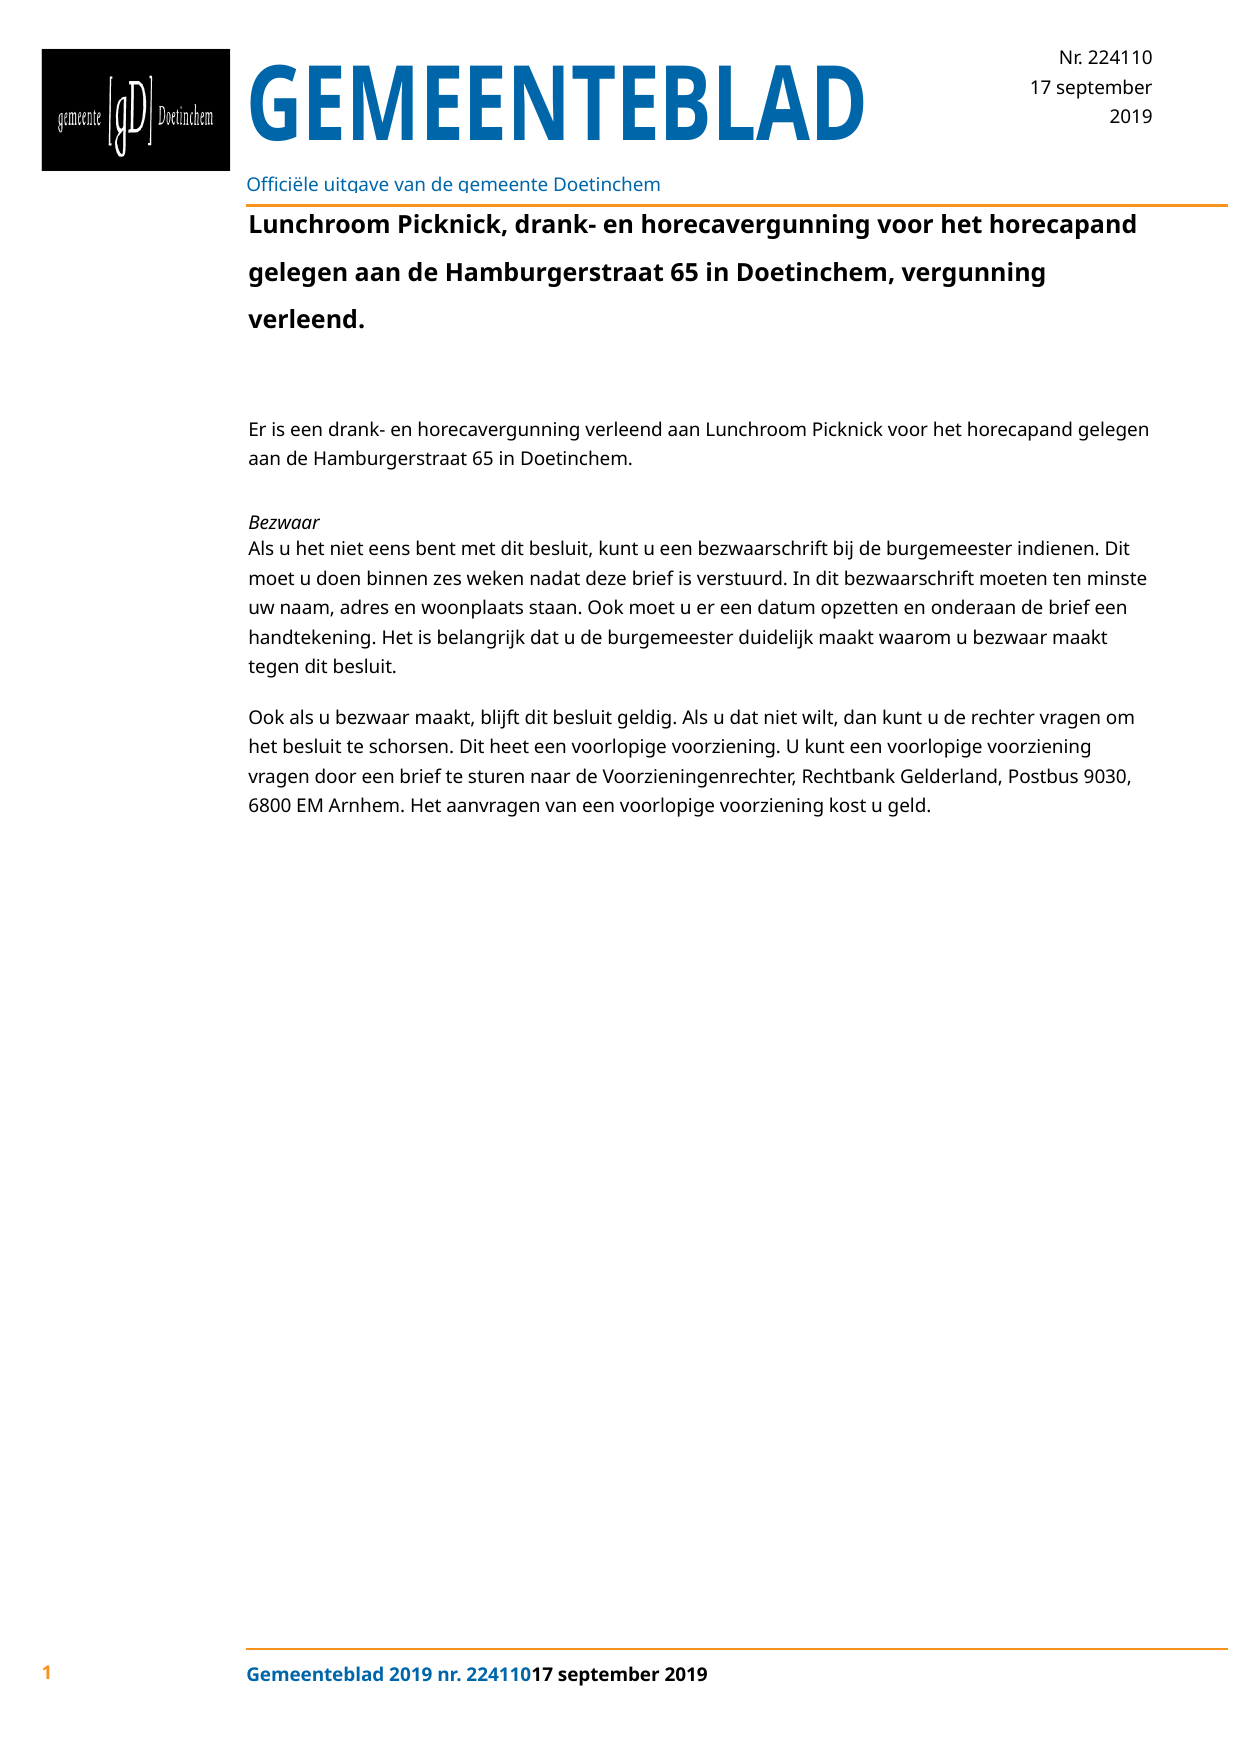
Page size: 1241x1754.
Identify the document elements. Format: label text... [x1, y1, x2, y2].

text Bezwaar [248, 509, 1152, 535]
text Er is een drank- en horecavergunning verleend aan Lunchroom Picknick voor het horecapand gelegen aan de Hamburgerstraat 65 in Doetinchem. [248, 416, 1152, 471]
picture [41, 47, 231, 172]
text Als u het niet eens bent met dit besluit, kunt u een bezwaarschrift bij de burgemeester indienen. Dit moet u doen binnen zes weken nadat deze brief is verstuurd. In dit bezwaarschrift moeten ten minste uw naam, adres en woonplaats staan. Ook moet u er een datum opzetten en onderaan de brief een handtekening. Het is belangrijk dat u de burgemeester duidelijk maakt waarom u bezwaar maakt tegen dit besluit. [248, 535, 1152, 679]
text Ook als u bezwaar maakt, blijft dit besluit geldig. Als u dat niet wilt, dan kunt u de rechter vragen om het besluit te schorsen. Dit heet een voorlopige voorziening. U kunt een voorlopige voorziening vragen door een brief te sturen naar de Voorzieningenrechter, Rechtbank Gelderland, Postbus 9030, 6800 EM Arnhem. Het aanvragen van een voorlopige voorziening kost u geld. [248, 704, 1152, 818]
text Lunchroom Picknick, drank- en horecavergunning voor het horecapand gelegen aan de Hamburgerstraat 65 in Doetinchem, vergunning verleend. [248, 207, 1152, 336]
